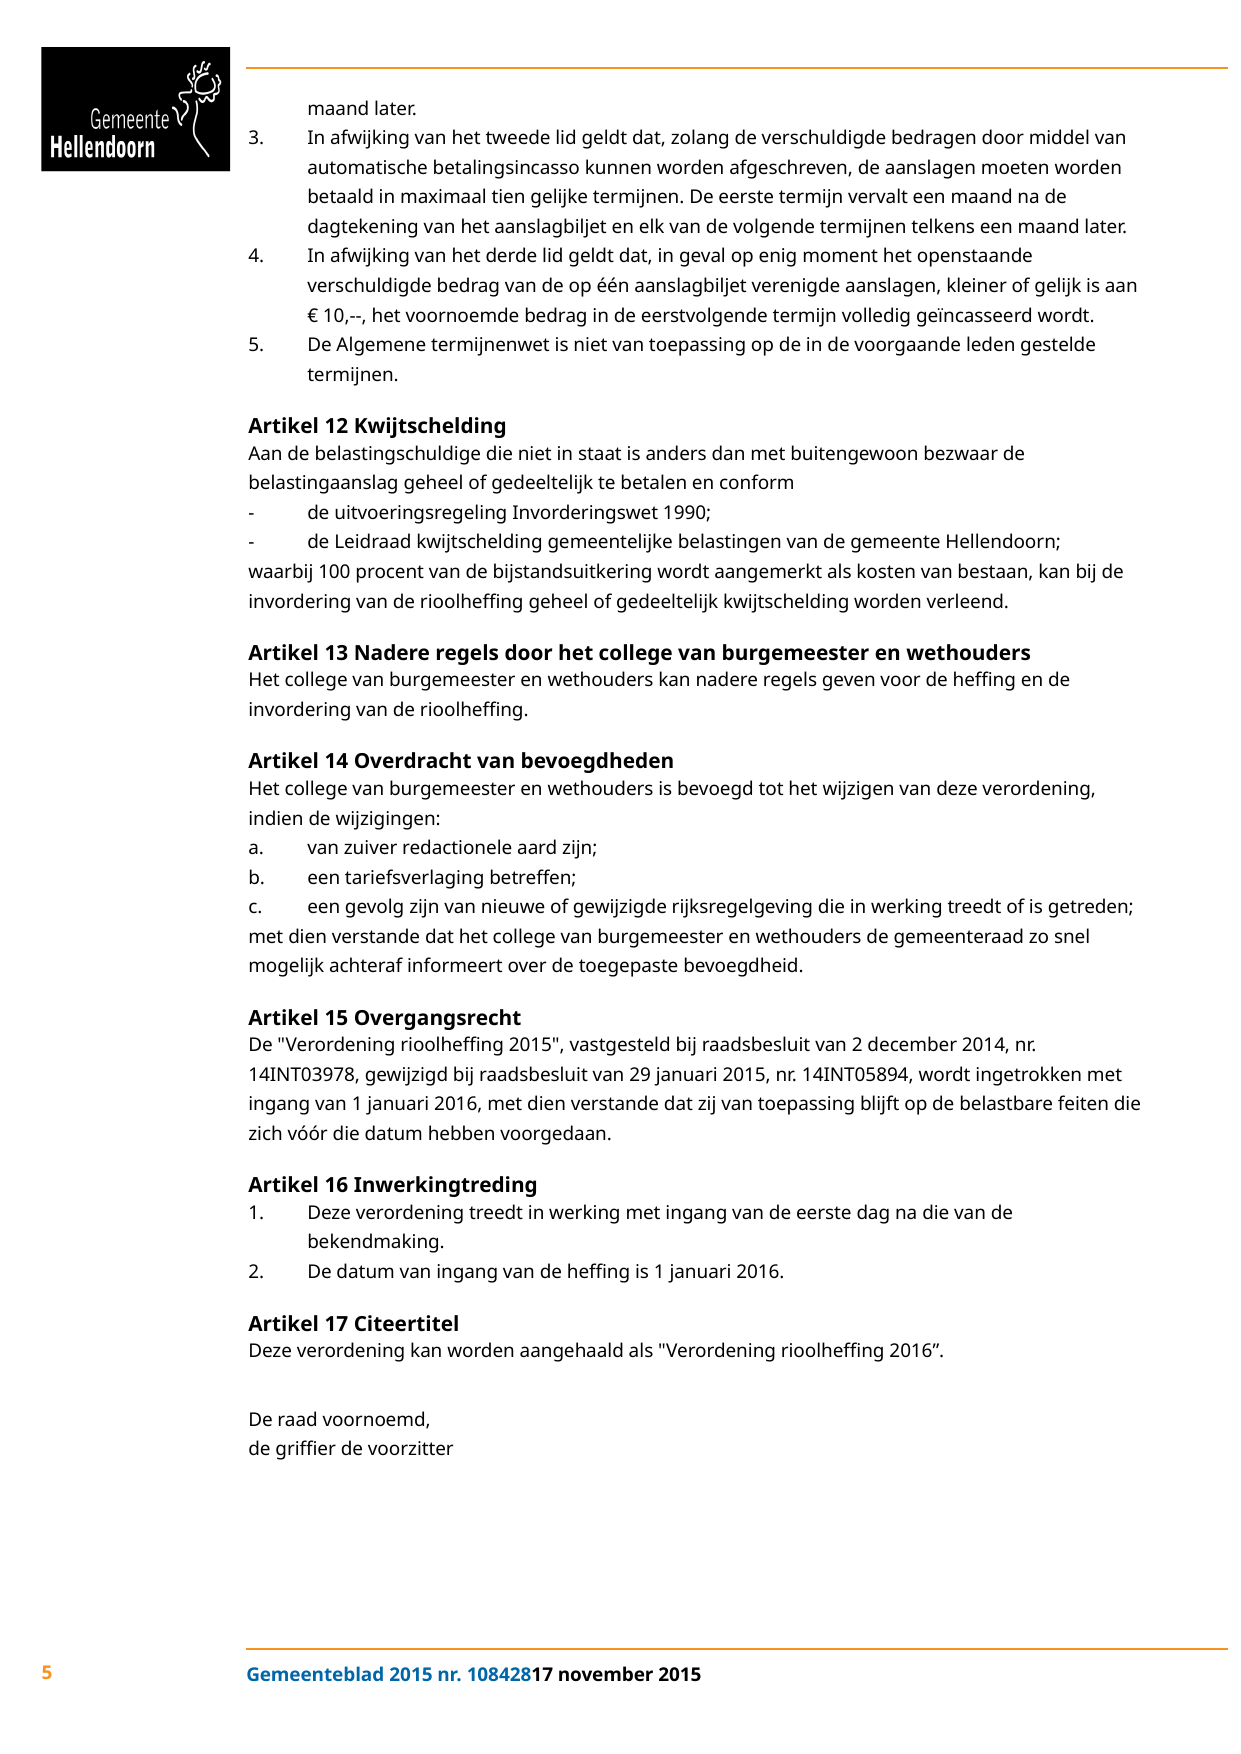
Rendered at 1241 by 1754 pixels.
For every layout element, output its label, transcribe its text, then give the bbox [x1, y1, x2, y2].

list maand later. [248, 95, 1152, 121]
list In afwijking van het tweede lid geldt dat, zolang de verschuldigde bedragen door middel van automatische betalingsincasso kunnen worden afgeschreven, de aanslagen moeten worden betaald in maximaal tien gelijke termijnen. De eerste termijn vervalt een maand na de dagtekening van het aanslagbiljet en elk van de volgende termijnen telkens een maand later. [248, 124, 1152, 239]
list een gevolg zijn van nieuwe of gewijzigde rijksregelgeving die in werking treedt of is getreden; [248, 893, 1152, 919]
text Het college van burgemeester en wethouders kan nadere regels geven voor de heffing en de invordering van de rioolheffing. [248, 667, 1152, 722]
text Artikel 12 Kwijtschelding [248, 411, 1152, 440]
text Artikel 14 Overdracht van bevoegdheden [248, 747, 1152, 775]
text Het college van burgemeester en wethouders is bevoegd tot het wijzigen van deze verordening, indien de wijzigingen: [248, 775, 1152, 830]
text Artikel 16 Inwerkingtreding [248, 1171, 1152, 1199]
text de griffier de voorzitter [248, 1436, 1152, 1461]
text De raad voornoemd, [248, 1406, 1152, 1432]
text Aan de belastingschuldige die niet in staat is anders dan met buitengewoon bezwaar de belastingaanslag geheel of gedeeltelijk te betalen en conform [248, 440, 1152, 495]
text Artikel 13 Nadere regels door het college van burgemeester en wethouders [248, 638, 1152, 667]
list De datum van ingang van de heffing is 1 januari 2016. [248, 1258, 1152, 1284]
text met dien verstande dat het college van burgemeester en wethouders de gemeenteraad zo snel mogelijk achteraf informeert over de toegepaste bevoegdheid. [248, 923, 1152, 978]
list Deze verordening treedt in werking met ingang van de eerste dag na die van de bekendmaking. [248, 1199, 1152, 1254]
picture [41, 47, 231, 172]
text De "Verordening rioolheffing 2015", vastgesteld bij raadsbesluit van 2 december 2014, nr. 14INT03978, gewijzigd bij raadsbesluit van 29 januari 2015, nr. 14INT05894, wordt ingetrokken met ingang van 1 januari 2016, met dien verstande dat zij van toepassing blijft op de belastbare feiten die zich vóór die datum hebben voorgedaan. [248, 1031, 1152, 1146]
list de uitvoeringsregeling Invorderingswet 1990; [248, 499, 1152, 525]
list van zuiver redactionele aard zijn; [248, 834, 1152, 860]
text Artikel 15 Overgangsrecht [248, 1003, 1152, 1031]
text waarbij 100 procent van de bijstandsuitkering wordt aangemerkt als kosten van bestaan, kan bij de invordering van de rioolheffing geheel of gedeeltelijk kwijtschelding worden verleend. [248, 558, 1152, 613]
list In afwijking van het derde lid geldt dat, in geval op enig moment het openstaande verschuldigde bedrag van de op één aanslagbiljet verenigde aanslagen, kleiner of gelijk is aan € 10,--, het voornoemde bedrag in de eerstvolgende termijn volledig geïncasseerd wordt. [248, 243, 1152, 328]
text Deze verordening kan worden aangehaald als "Verordening rioolheffing 2016”. [248, 1337, 1152, 1363]
text Artikel 17 Citeertitel [248, 1309, 1152, 1337]
list een tariefsverlaging betreffen; [248, 864, 1152, 889]
list De Algemene termijnenwet is niet van toepassing op de in de voorgaande leden gestelde termijnen. [248, 331, 1152, 387]
list de Leidraad kwijtschelding gemeentelijke belastingen van de gemeente Hellendoorn; [248, 529, 1152, 554]
